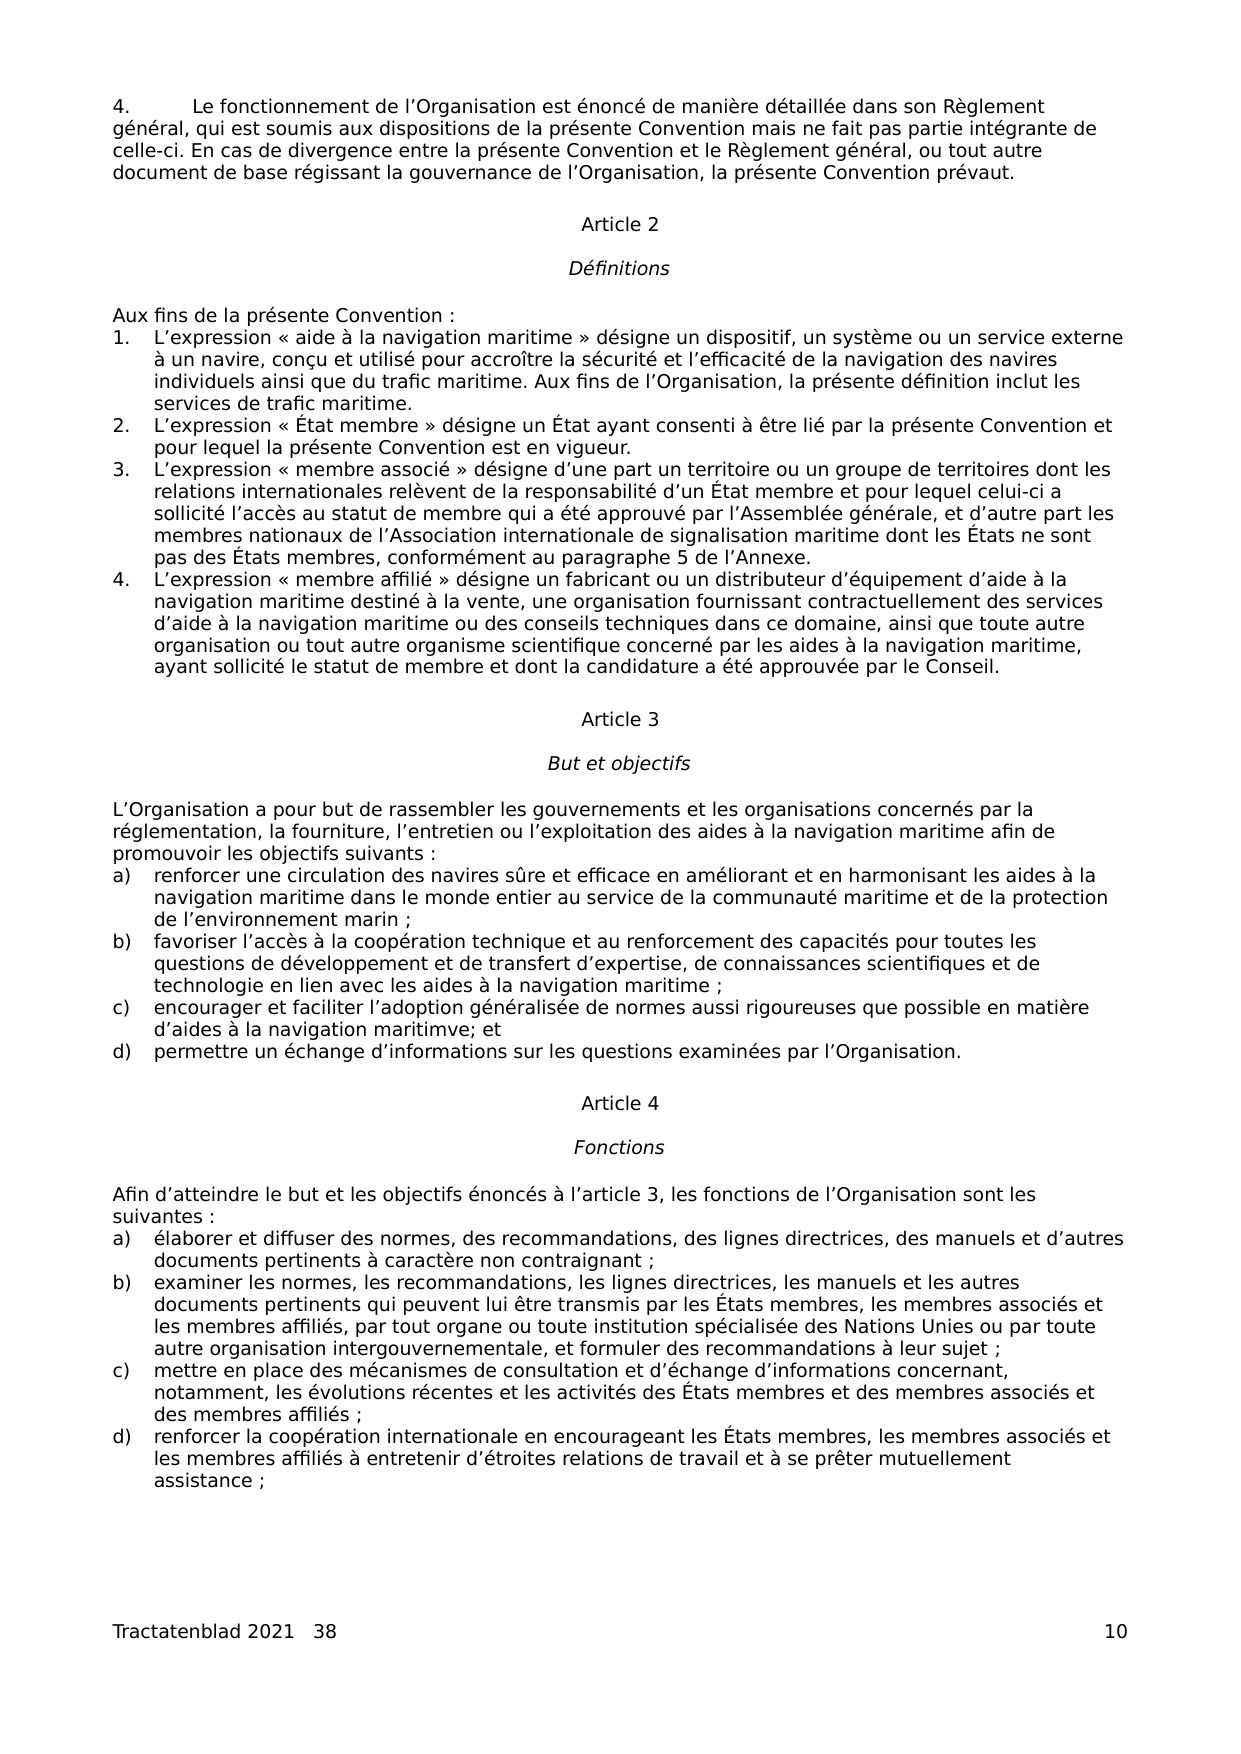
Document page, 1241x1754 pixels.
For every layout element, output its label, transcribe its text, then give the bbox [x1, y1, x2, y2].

text d) permettre un échange d’informations sur les questions examinées par l’Organisation. [112, 1041, 1128, 1063]
text 1. L’expression « aide à la navigation maritime » désigne un dispositif, un système ou un service externe à un navire, conçu et utilisé pour accroître la sécurité et l’efficacité de la navigation des navires individuels ainsi que du trafic maritime. Aux fins de l’Organisation, la présente définition inclut les services de trafic maritime. [112, 327, 1128, 415]
text 2. L’expression « État membre » désigne un État ayant consenti à être lié par la présente Convention et pour lequel la présente Convention est en vigueur. [112, 415, 1128, 459]
text 4. Le fonctionnement de l’Organisation est énoncé de manière détaillée dans son Règlement général, qui est soumis aux dispositions de la présente Convention mais ne fait pas partie intégrante de celle-ci. En cas de divergence entre la présente Convention et le Règlement général, ou tout autre document de base régissant la gouvernance de l’Organisation, la présente Convention prévaut. [112, 96, 1128, 184]
subtitle Article 2 Définitions [112, 214, 1128, 280]
subtitle Article 4 Fonctions [112, 1093, 1128, 1159]
text d) renforcer la coopération internationale en encourageant les États membres, les membres associés et les membres affiliés à entretenir d’étroites relations de travail et à se prêter mutuellement assistance ; [112, 1426, 1128, 1492]
text a) renforcer une circulation des navires sûre et efficace en améliorant et en harmonisant les aides à la navigation maritime dans le monde entier au service de la communauté maritime et de la protection de l’environnement marin ; [112, 865, 1128, 931]
text b) favoriser l’accès à la coopération technique et au renforcement des capacités pour toutes les questions de développement et de transfert d’expertise, de connaissances scientifiques et de technologie en lien avec les aides à la navigation maritime ; [112, 931, 1128, 997]
subtitle Article 3 But et objectifs [112, 708, 1128, 774]
text c) encourager et faciliter l’adoption généralisée de normes aussi rigoureuses que possible en matière d’aides à la navigation maritimve; et [112, 997, 1128, 1041]
text L’Organisation a pour but de rassembler les gouvernements et les organisations concernés par la réglementation, la fourniture, l’entretien ou l’exploitation des aides à la navigation maritime afin de promouvoir les objectifs suivants : [112, 799, 1128, 865]
text a) élaborer et diffuser des normes, des recommandations, des lignes directrices, des manuels et d’autres documents pertinents à caractère non contraignant ; [112, 1228, 1128, 1272]
text 4. L’expression « membre affilié » désigne un fabricant ou un distributeur d’équipement d’aide à la navigation maritime destiné à la vente, une organisation fournissant contractuellement des services d’aide à la navigation maritime ou des conseils techniques dans ce domaine, ainsi que toute autre organisation ou tout autre organisme scientifique concerné par les aides à la navigation maritime, ayant sollicité le statut de membre et dont la candidature a été approuvée par le Conseil. [112, 568, 1128, 678]
text Afin d’atteindre le but et les objectifs énoncés à l’article 3, les fonctions de l’Organisation sont les suivantes : [112, 1184, 1128, 1228]
text 3. L’expression « membre associé » désigne d’une part un territoire ou un groupe de territoires dont les relations internationales relèvent de la responsabilité d’un État membre et pour lequel celui-ci a sollicité l’accès au statut de membre qui a été approuvé par l’Assemblée générale, et d’autre part les membres nationaux de l’Association internationale de signalisation maritime dont les États ne sont pas des États membres, conformément au paragraphe 5 de l’Annexe. [112, 459, 1128, 568]
text b) examiner les normes, les recommandations, les lignes directrices, les manuels et les autres documents pertinents qui peuvent lui être transmis par les États membres, les membres associés et les membres affiliés, par tout organe ou toute institution spécialisée des Nations Unies ou par toute autre organisation intergouvernementale, et formuler des recommandations à leur sujet ; [112, 1272, 1128, 1360]
text c) mettre en place des mécanismes de consultation et d’échange d’informations concernant, notamment, les évolutions récentes et les activités des États membres et des membres associés et des membres affiliés ; [112, 1360, 1128, 1426]
text Aux fins de la présente Convention : [112, 305, 1128, 327]
